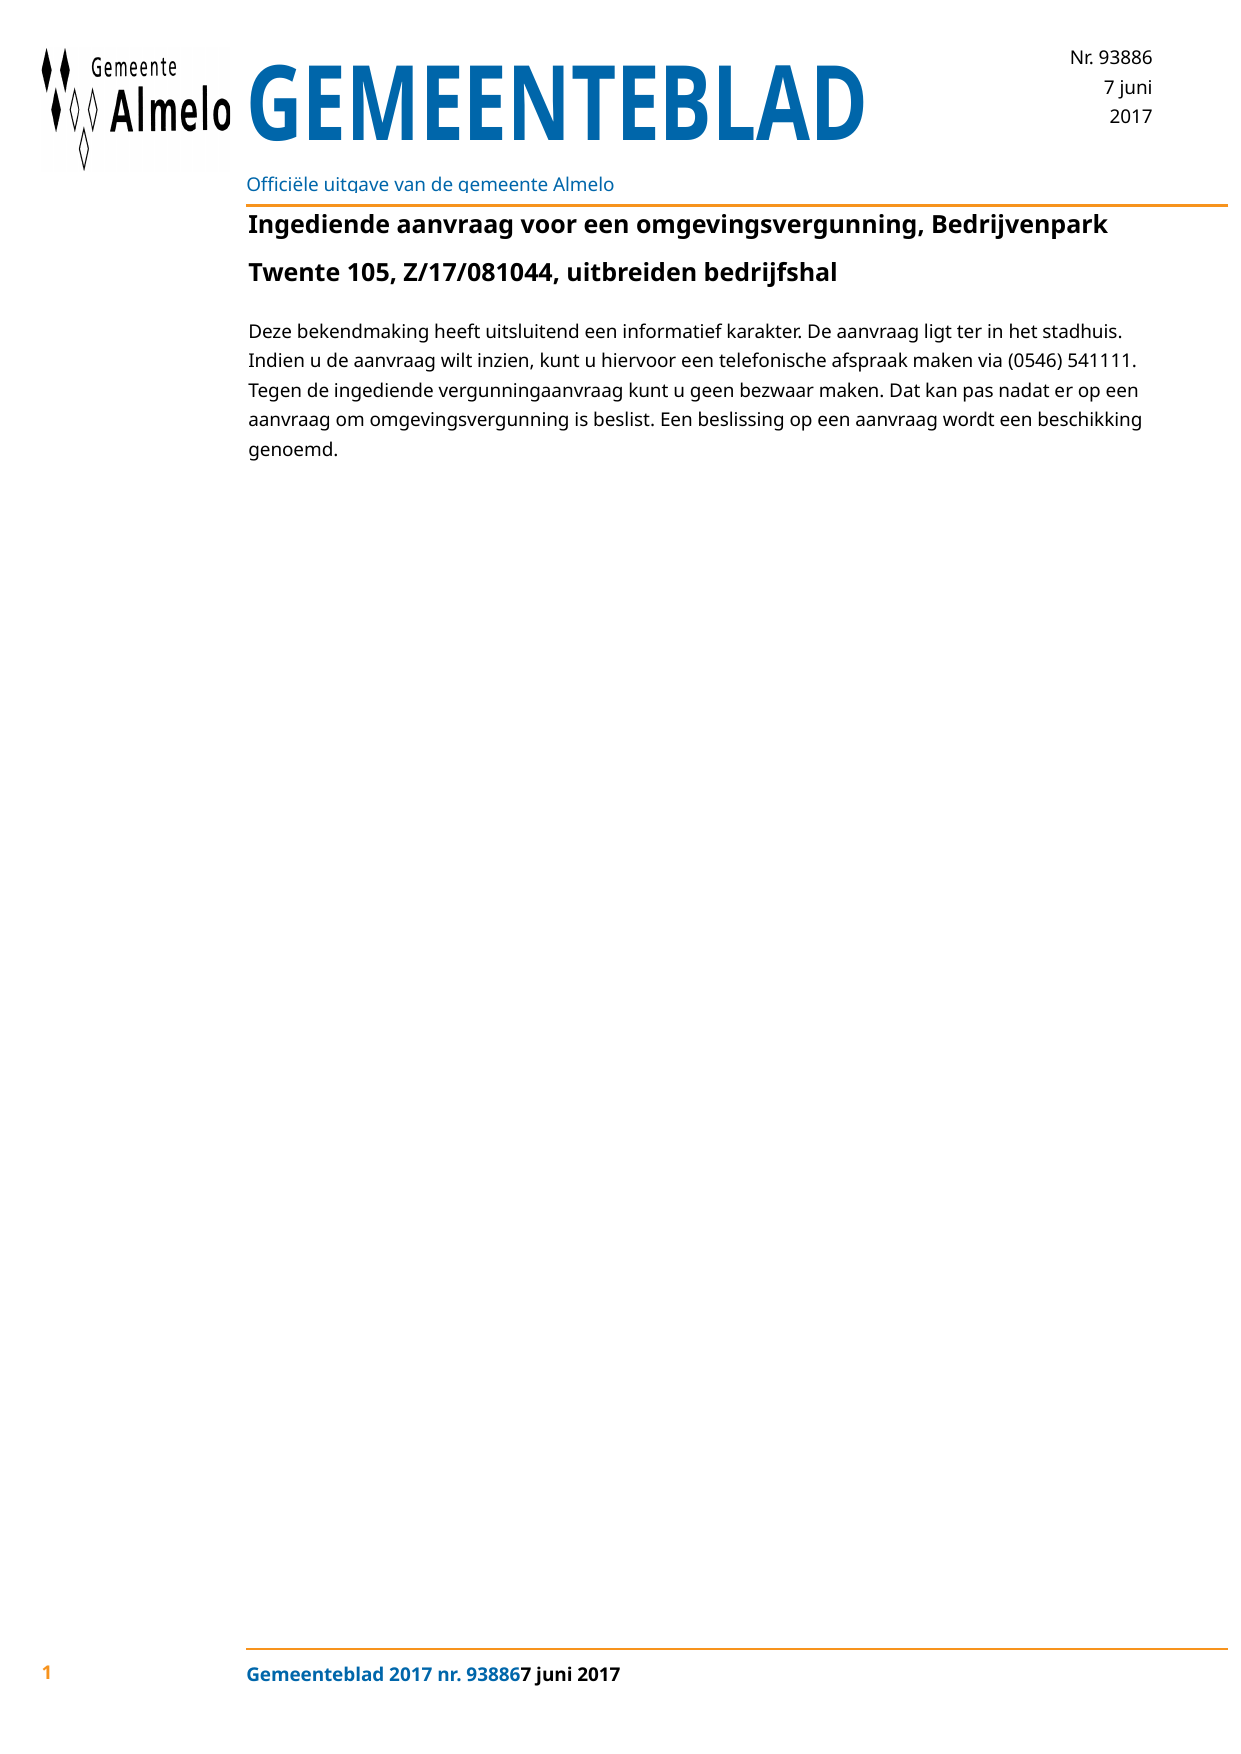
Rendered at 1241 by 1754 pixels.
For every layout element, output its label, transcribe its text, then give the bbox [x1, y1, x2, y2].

picture [41, 47, 231, 172]
text Deze bekendmaking heeft uitsluitend een informatief karakter. De aanvraag ligt ter in het stadhuis. Indien u de aanvraag wilt inzien, kunt u hiervoor een telefonische afspraak maken via (0546) 541111. Tegen de ingediende vergunningaanvraag kunt u geen bezwaar maken. Dat kan pas nadat er op een aanvraag om omgevingsvergunning is beslist. Een beslissing op een aanvraag wordt een beschikking genoemd. [248, 318, 1152, 462]
text Ingediende aanvraag voor een omgevingsvergunning, Bedrijvenpark Twente 105, Z/17/081044, uitbreiden bedrijfshal [248, 207, 1152, 288]
